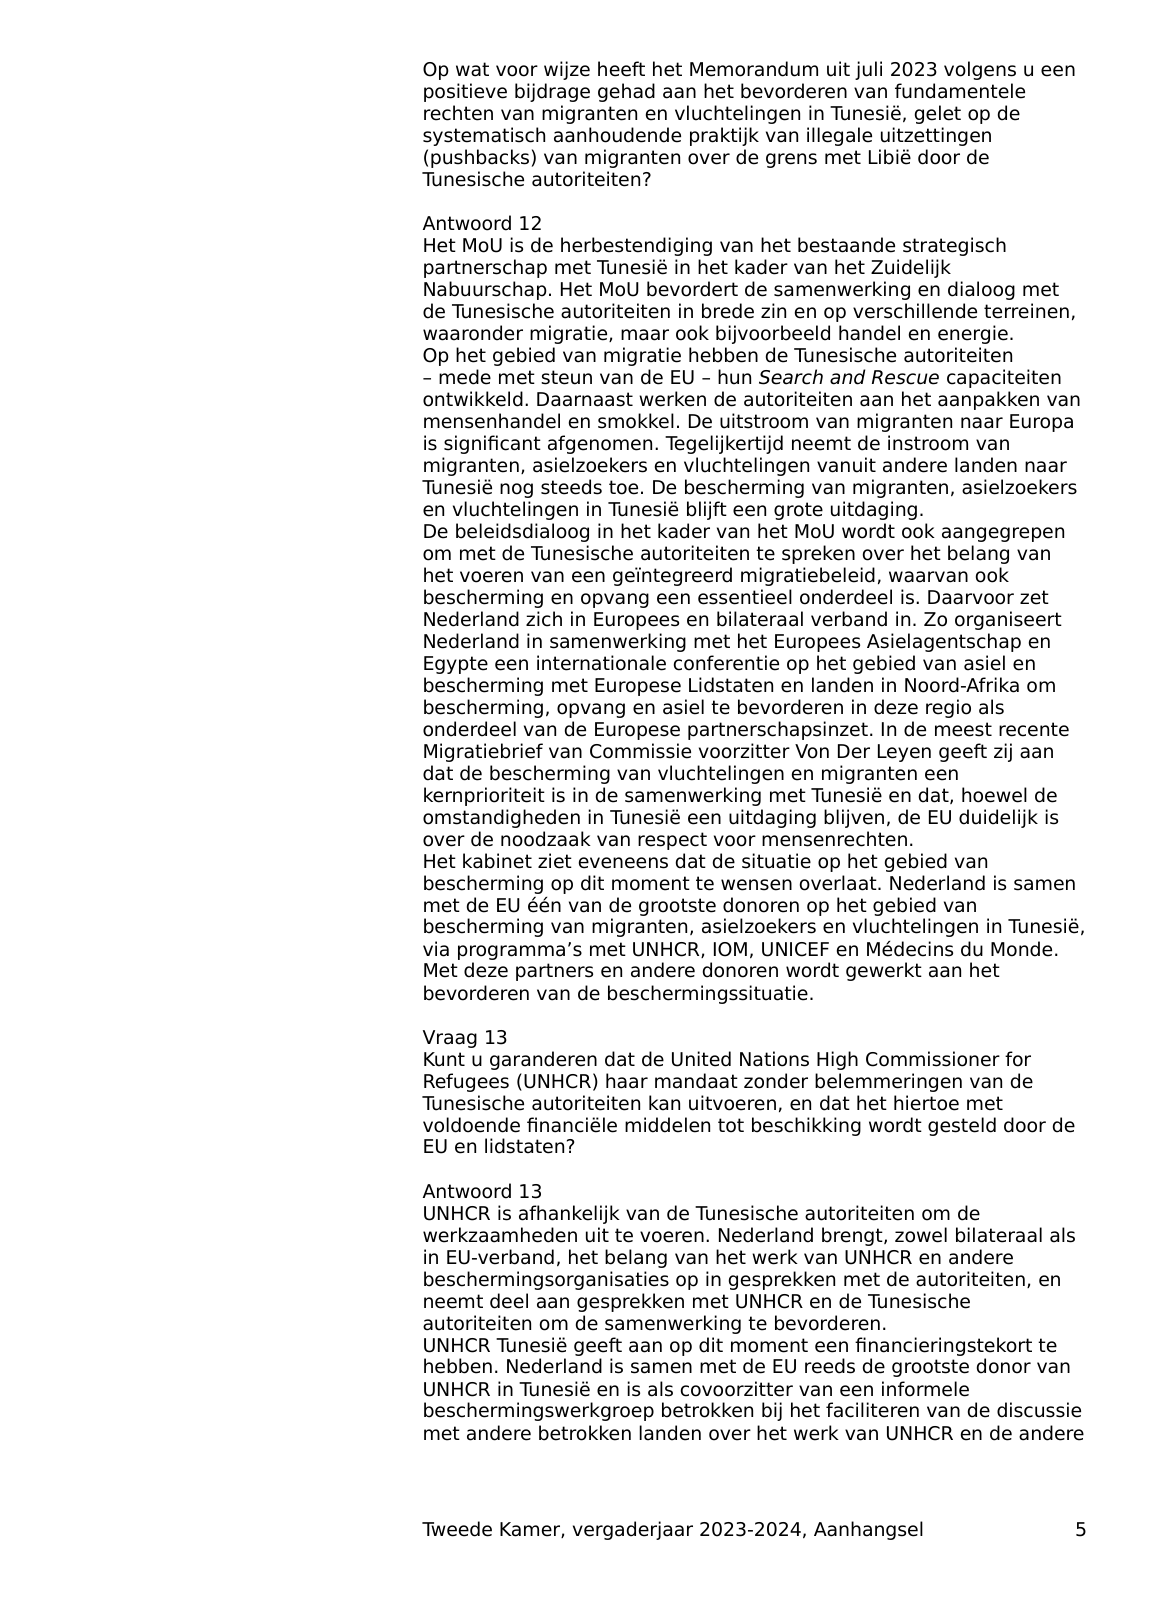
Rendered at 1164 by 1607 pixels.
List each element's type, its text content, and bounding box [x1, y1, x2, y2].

text Antwoord 12 [422, 213, 1087, 235]
text UNHCR Tunesië geeft aan op dit moment een financieringstekort te hebben. Nederland is samen met de EU reeds de grootste donor van UNHCR in Tunesië en is als covoorzitter van een informele beschermingswerkgroep betrokken bij het faciliteren van de discussie met andere betrokken landen over het werk van UNHCR en de andere [422, 1334, 1087, 1444]
text Op het gebied van migratie hebben de Tunesische autoriteiten – mede met steun van de EU – hun Search and Rescue capaciteiten ontwikkeld. Daarnaast werken de autoriteiten aan het aanpakken van mensenhandel en smokkel. De uitstroom van migranten naar Europa is significant afgenomen. Tegelijkertijd neemt de instroom van migranten, asielzoekers en vluchtelingen vanuit andere landen naar Tunesië nog steeds toe. De bescherming van migranten, asielzoekers en vluchtelingen in Tunesië blijft een grote uitdaging. [422, 345, 1087, 521]
text Vraag 13 [422, 1027, 1087, 1048]
text De beleidsdialoog in het kader van het MoU wordt ook aangegrepen om met de Tunesische autoriteiten te spreken over het belang van het voeren van een geïntegreerd migratiebeleid, waarvan ook bescherming en opvang een essentieel onderdeel is. Daarvoor zet Nederland zich in Europees en bilateraal verband in. Zo organiseert Nederland in samenwerking met het Europees Asielagentschap en Egypte een internationale conferentie op het gebied van asiel en bescherming met Europese Lidstaten en landen in Noord-Afrika om bescherming, opvang en asiel te bevorderen in deze regio als onderdeel van de Europese partnerschapsinzet. In de meest recente Migratiebrief van Commissie voorzitter Von Der Leyen geeft zij aan dat de bescherming van vluchtelingen en migranten een kernprioriteit is in de samenwerking met Tunesië en dat, hoewel de omstandigheden in Tunesië een uitdaging blijven, de EU duidelijk is over de noodzaak van respect voor mensenrechten. [422, 521, 1087, 851]
text Op wat voor wijze heeft het Memorandum uit juli 2023 volgens u een positieve bijdrage gehad aan het bevorderen van fundamentele rechten van migranten en vluchtelingen in Tunesië, gelet op de systematisch aanhoudende praktijk van illegale uitzettingen (pushbacks) van migranten over de grens met Libië door de Tunesische autoriteiten? [422, 59, 1087, 191]
text Antwoord 13 [422, 1181, 1087, 1203]
text UNHCR is afhankelijk van de Tunesische autoriteiten om de werkzaamheden uit te voeren. Nederland brengt, zowel bilateraal als in EU-verband, het belang van het werk van UNHCR en andere beschermingsorganisaties op in gesprekken met de autoriteiten, en neemt deel aan gesprekken met UNHCR en de Tunesische autoriteiten om de samenwerking te bevorderen. [422, 1203, 1087, 1334]
text Het MoU is de herbestendiging van het bestaande strategisch partnerschap met Tunesië in het kader van het Zuidelijk Nabuurschap. Het MoU bevordert de samenwerking en dialoog met de Tunesische autoriteiten in brede zin en op verschillende terreinen, waaronder migratie, maar ook bijvoorbeeld handel en energie. [422, 235, 1087, 345]
text Het kabinet ziet eveneens dat de situatie op het gebied van bescherming op dit moment te wensen overlaat. Nederland is samen met de EU één van de grootste donoren op het gebied van bescherming van migranten, asielzoekers en vluchtelingen in Tunesië, via programma’s met UNHCR, IOM, UNICEF en Médecins du Monde. Met deze partners en andere donoren wordt gewerkt aan het bevorderen van de beschermingssituatie. [422, 851, 1087, 1004]
text Kunt u garanderen dat de United Nations High Commissioner for Refugees (UNHCR) haar mandaat zonder belemmeringen van de Tunesische autoriteiten kan uitvoeren, en dat het hiertoe met voldoende financiële middelen tot beschikking wordt gesteld door de EU en lidstaten? [422, 1048, 1087, 1158]
